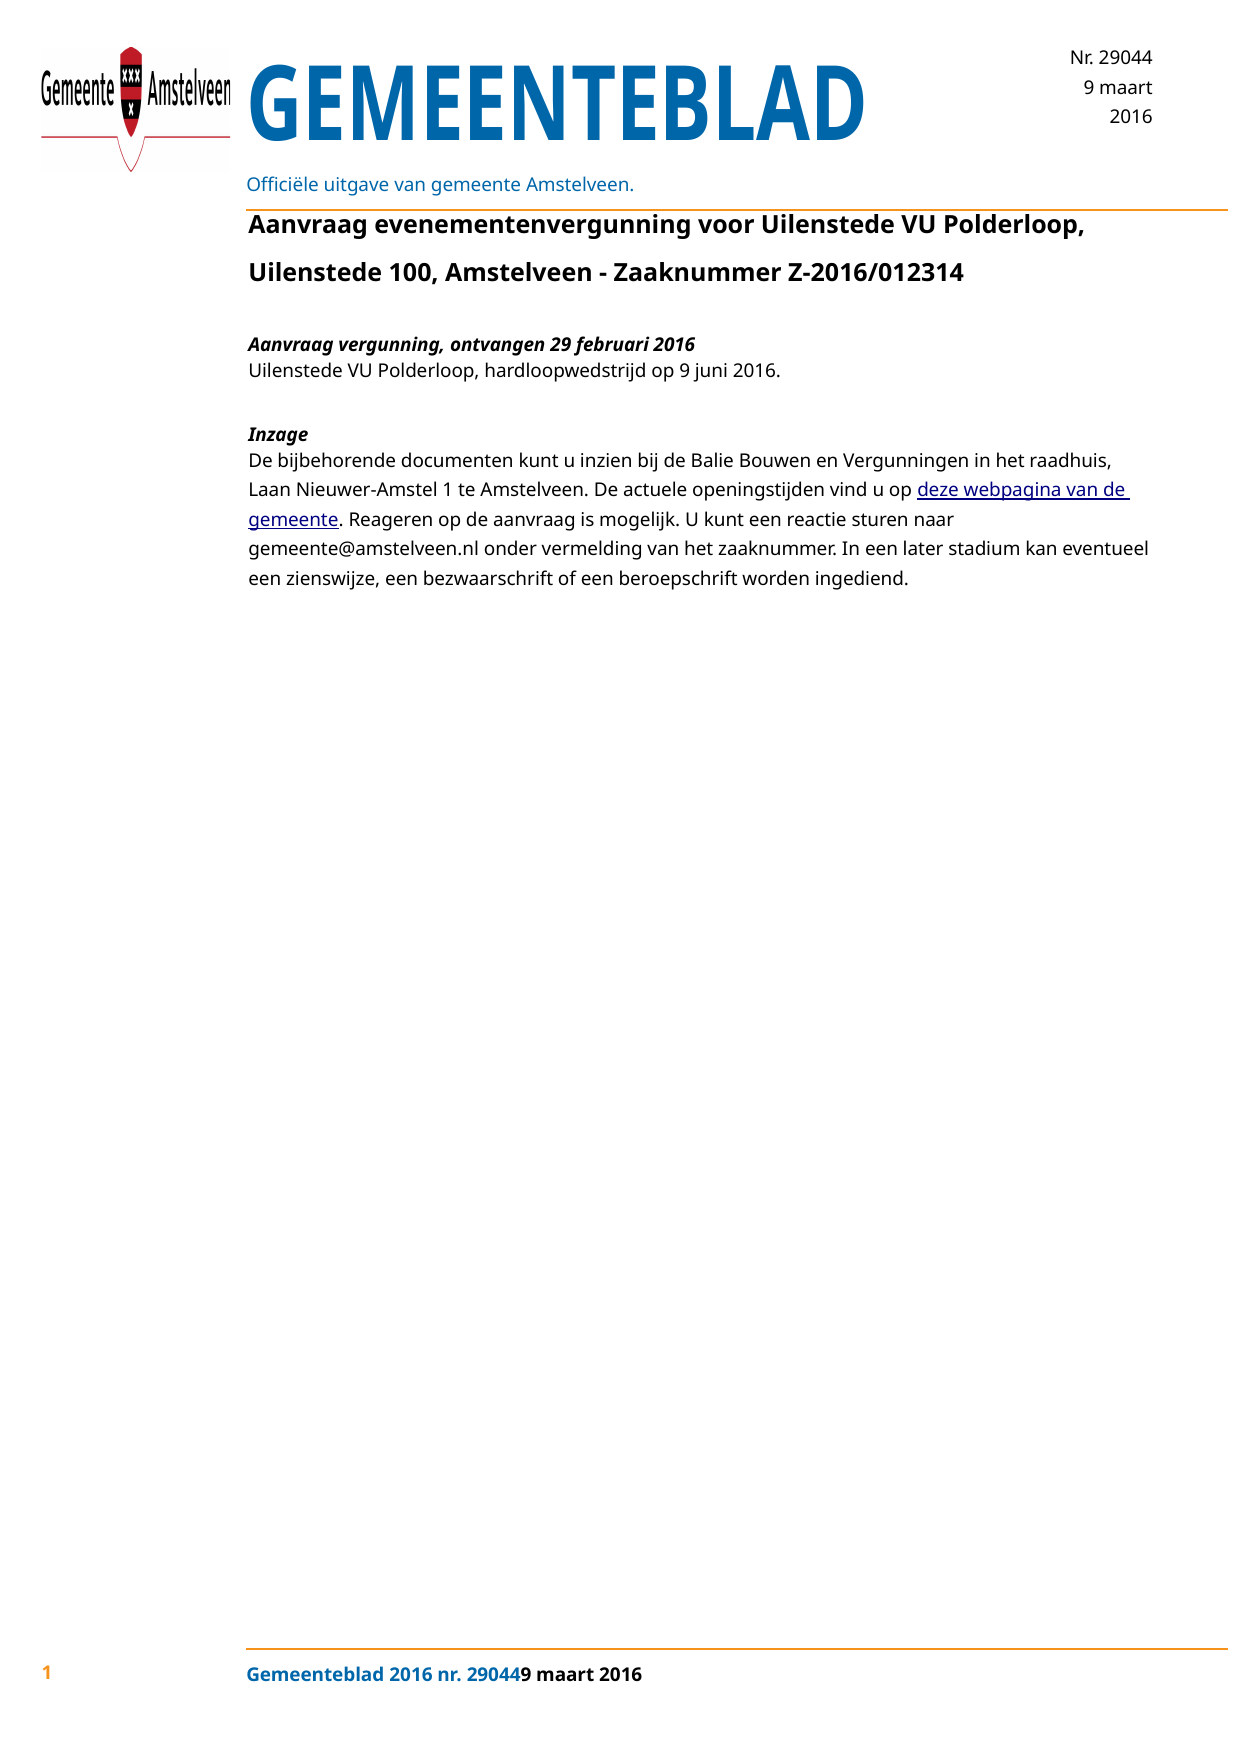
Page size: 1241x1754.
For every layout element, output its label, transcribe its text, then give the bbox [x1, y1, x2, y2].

text Aanvraag vergunning, ontvangen 29 februari 2016 [248, 331, 1152, 357]
text Aanvraag evenementenvergunning voor Uilenstede VU Polderloop, Uilenstede 100, Amstelveen - Zaaknummer Z-2016/012314 [248, 211, 1152, 288]
text De bijbehorende documenten kunt u inzien bij de Balie Bouwen en Vergunningen in het raadhuis, Laan Nieuwer-Amstel 1 te Amstelveen. De actuele openingstijden vind u op deze webpagina van de gemeente. Reageren op de aanvraag is mogelijk. U kunt een reactie sturen naar gemeente@amstelveen.nl onder vermelding van het zaaknummer. In een later stadium kan eventueel een zienswijze, een bezwaarschrift of een beroepschrift worden ingediend. [248, 447, 1152, 591]
picture [41, 47, 231, 172]
text Uilenstede VU Polderloop, hardloopwedstrijd op 9 juni 2016. [248, 357, 1152, 383]
text Inzage [248, 421, 1152, 447]
